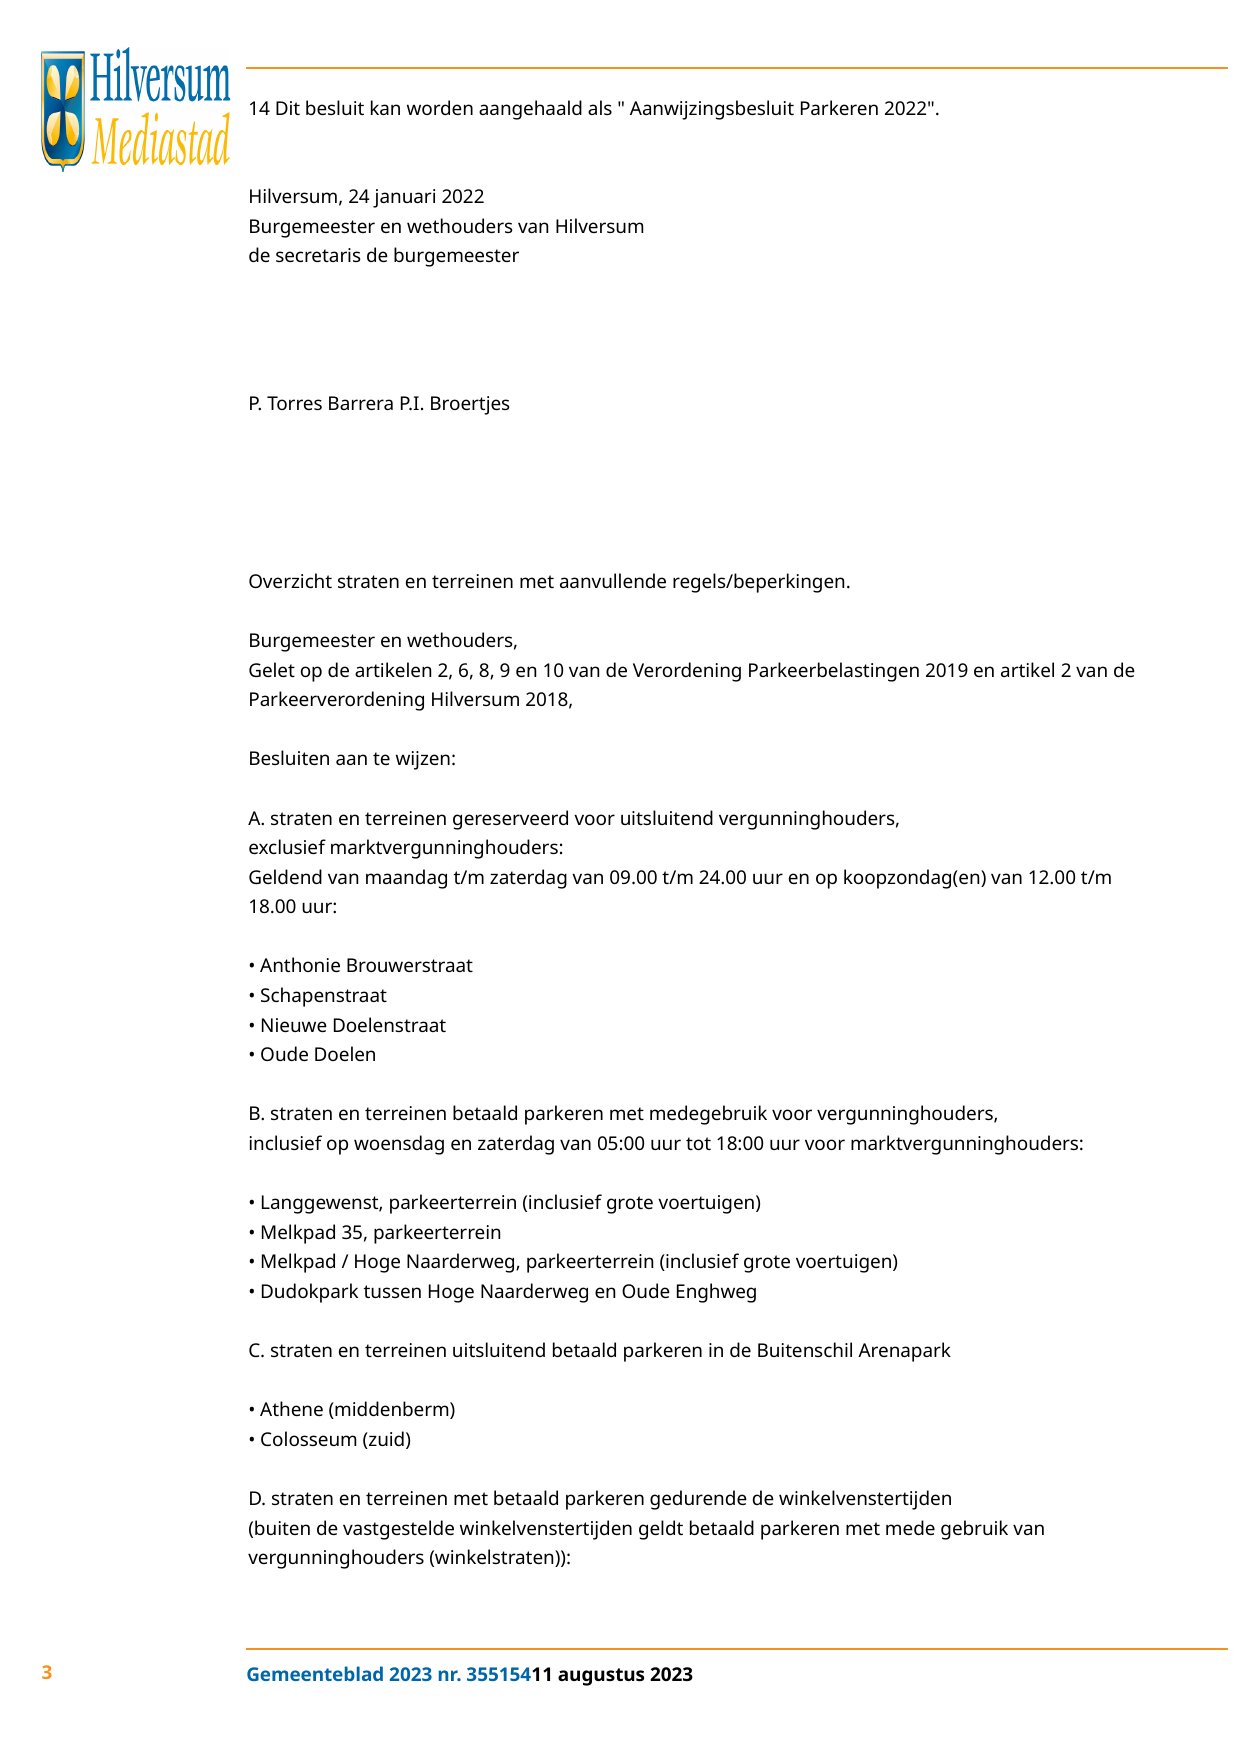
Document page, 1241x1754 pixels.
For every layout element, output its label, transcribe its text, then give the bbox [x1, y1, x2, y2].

text 14 Dit besluit kan worden aangehaald als " Aanwijzingsbesluit Parkeren 2022". [248, 95, 1152, 121]
text B. straten en terreinen betaald parkeren met medegebruik voor vergunninghouders, [248, 1101, 1152, 1126]
text • Melkpad 35, parkeerterrein [248, 1219, 1152, 1245]
text • Oude Doelen [248, 1041, 1152, 1067]
text Burgemeester en wethouders, [248, 627, 1152, 653]
text • Anthonie Brouwerstraat [248, 953, 1152, 978]
text Burgemeester en wethouders van Hilversum [248, 213, 1152, 239]
picture [41, 47, 231, 172]
text P. Torres Barrera P.I. Broertjes [248, 391, 1152, 416]
text • Colosseum (zuid) [248, 1426, 1152, 1452]
text Hilversum, 24 januari 2022 [248, 183, 1152, 209]
text (buiten de vastgestelde winkelvenstertijden geldt betaald parkeren met mede gebruik van vergunninghouders (winkelstraten)): [248, 1515, 1152, 1570]
text exclusief marktvergunninghouders: [248, 834, 1152, 860]
text C. straten en terreinen uitsluitend betaald parkeren in de Buitenschil Arenapark [248, 1337, 1152, 1363]
text Gelet op de artikelen 2, 6, 8, 9 en 10 van de Verordening Parkeerbelastingen 2019 en artikel 2 van de [248, 657, 1152, 683]
text D. straten en terreinen met betaald parkeren gedurende de winkelvenstertijden [248, 1485, 1152, 1511]
text de secretaris de burgemeester [248, 243, 1152, 268]
text • Nieuwe Doelenstraat [248, 1012, 1152, 1038]
text • Dudokpark tussen Hoge Naarderweg en Oude Enghweg [248, 1278, 1152, 1304]
text Overzicht straten en terreinen met aanvullende regels/beperkingen. [248, 568, 1152, 594]
text Parkeerverordening Hilversum 2018, [248, 686, 1152, 712]
text Besluiten aan te wijzen: [248, 746, 1152, 771]
text Geldend van maandag t/m zaterdag van 09.00 t/m 24.00 uur en op koopzondag(en) van 12.00 t/m 18.00 uur: [248, 864, 1152, 919]
text A. straten en terreinen gereserveerd voor uitsluitend vergunninghouders, [248, 805, 1152, 831]
text • Langgewenst, parkeerterrein (inclusief grote voertuigen) [248, 1189, 1152, 1215]
text inclusief op woensdag en zaterdag van 05:00 uur tot 18:00 uur voor marktvergunninghouders: [248, 1130, 1152, 1156]
text • Schapenstraat [248, 982, 1152, 1008]
text • Melkpad / Hoge Naarderweg, parkeerterrein (inclusief grote voertuigen) [248, 1248, 1152, 1274]
text • Athene (middenberm) [248, 1396, 1152, 1422]
